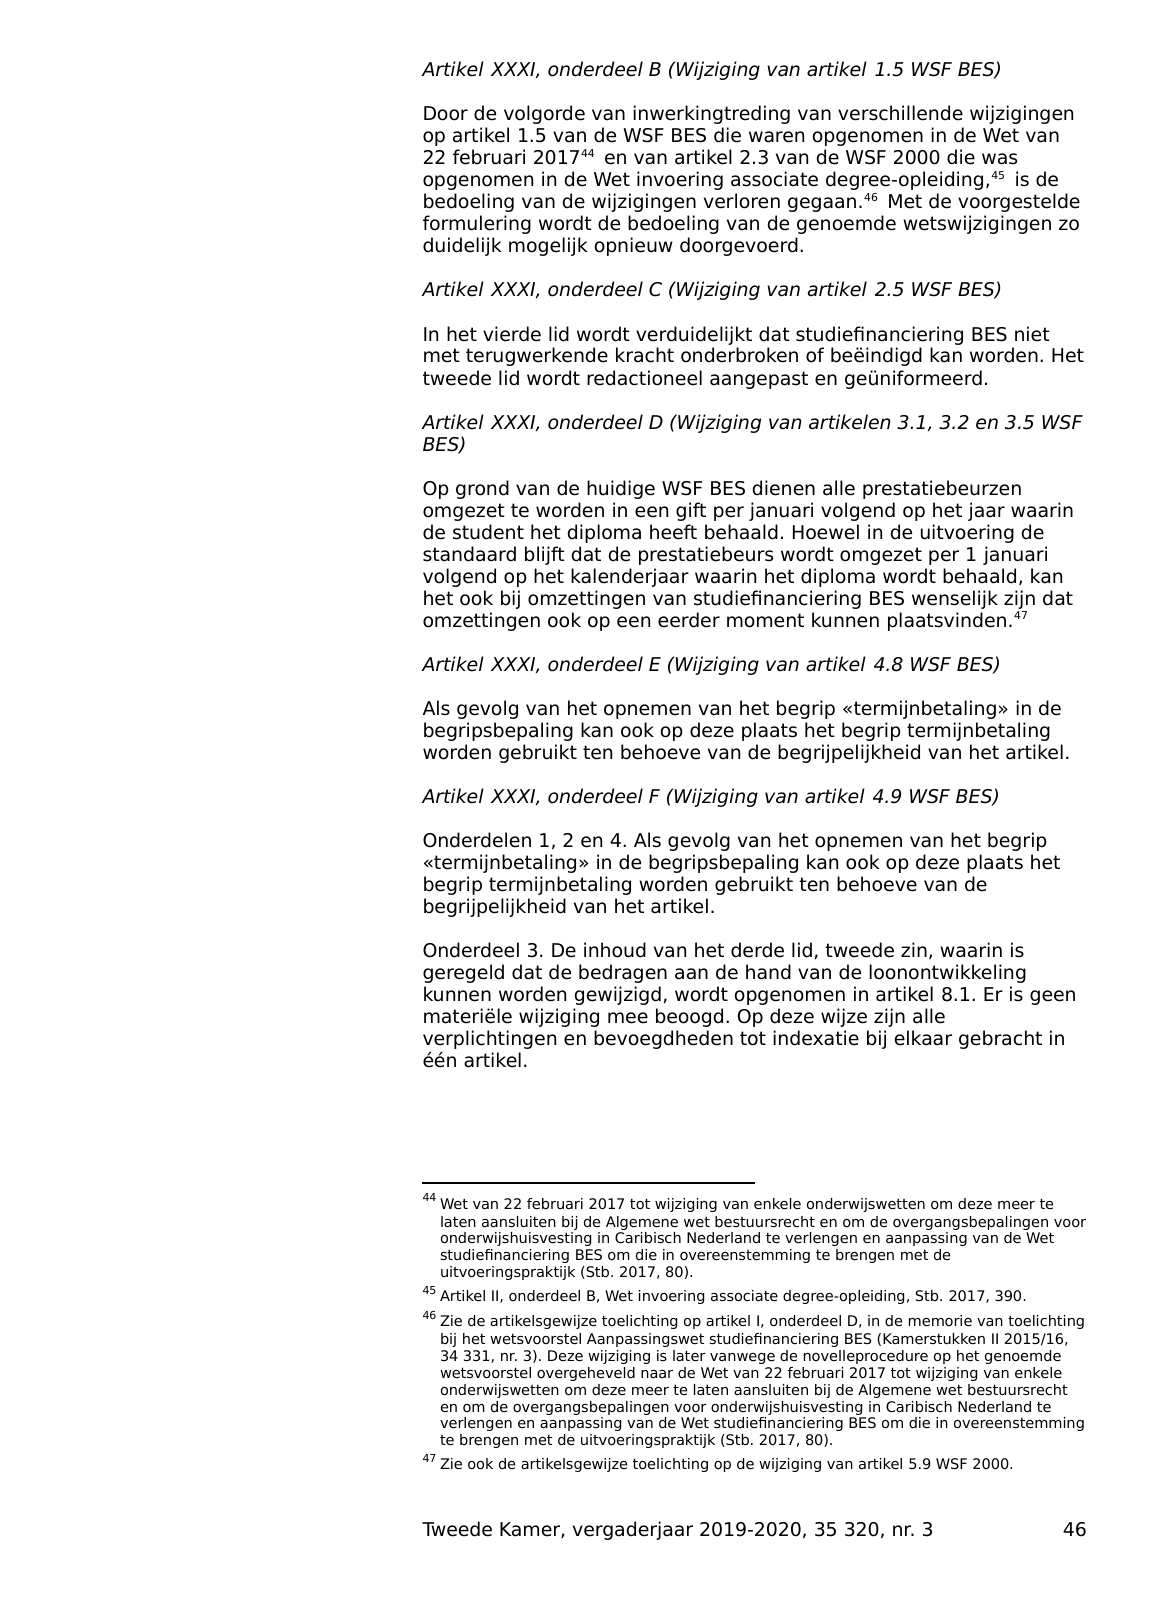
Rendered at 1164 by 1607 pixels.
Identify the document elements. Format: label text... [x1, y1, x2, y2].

subtitle Artikel XXXI, onderdeel C (Wijziging van artikel 2.5 WSF BES) [422, 279, 1087, 301]
text Wet van 22 februari 2017 tot wijziging van enkele onderwijswetten om deze meer te laten aansluiten bij de Algemene wet bestuursrecht en om de overgangsbepalingen voor onderwijshuisvesting in Caribisch Nederland te verlengen en aanpassing van de Wet studiefinanciering BES om die in overeenstemming te brengen met de uitvoeringspraktijk (Stb. 2017, 80). [422, 1192, 1087, 1281]
text Als gevolg van het opnemen van het begrip «termijnbetaling» in de begripsbepaling kan ook op deze plaats het begrip termijnbetaling worden gebruikt ten behoeve van de begrijpelijkheid van het artikel. [422, 698, 1087, 764]
text In het vierde lid wordt verduidelijkt dat studiefinanciering BES niet met terugwerkende kracht onderbroken of beëindigd kan worden. Het tweede lid wordt redactioneel aangepast en geüniformeerd. [422, 323, 1087, 389]
text Door de volgorde van inwerkingtreding van verschillende wijzigingen op artikel 1.5 van de WSF BES die waren opgenomen in de Wet van 22 februari 2017 en van artikel 2.3 van de WSF 2000 die was opgenomen in de Wet invoering associate degree-opleiding, is de bedoeling van de wijzigingen verloren gegaan. Met de voorgestelde formulering wordt de bedoeling van de genoemde wetswijzigingen zo duidelijk mogelijk opnieuw doorgevoerd. [422, 103, 1087, 257]
text Artikel II, onderdeel B, Wet invoering associate degree-opleiding, Stb. 2017, 390. [422, 1284, 1087, 1306]
text Op grond van de huidige WSF BES dienen alle prestatiebeurzen omgezet te worden in een gift per januari volgend op het jaar waarin de student het diploma heeft behaald. Hoewel in de uitvoering de standaard blijft dat de prestatiebeurs wordt omgezet per 1 januari volgend op het kalenderjaar waarin het diploma wordt behaald, kan het ook bij omzettingen van studiefinanciering BES wenselijk zijn dat omzettingen ook op een eerder moment kunnen plaatsvinden. [422, 478, 1087, 632]
text Onderdeel 3. De inhoud van het derde lid, tweede zin, waarin is geregeld dat de bedragen aan de hand van de loonontwikkeling kunnen worden gewijzigd, wordt opgenomen in artikel 8.1. Er is geen materiële wijziging mee beoogd. Op deze wijze zijn alle verplichtingen en bevoegdheden tot indexatie bij elkaar gebracht in één artikel. [422, 940, 1087, 1072]
subtitle Artikel XXXI, onderdeel E (Wijziging van artikel 4.8 WSF BES) [422, 654, 1087, 676]
subtitle Artikel XXXI, onderdeel B (Wijziging van artikel 1.5 WSF BES) [422, 59, 1087, 81]
text Zie ook de artikelsgewijze toelichting op de wijziging van artikel 5.9 WSF 2000. [422, 1452, 1087, 1474]
subtitle Artikel XXXI, onderdeel D (Wijziging van artikelen 3.1, 3.2 en 3.5 WSF BES) [422, 412, 1087, 456]
subtitle Artikel XXXI, onderdeel F (Wijziging van artikel 4.9 WSF BES) [422, 786, 1087, 808]
text Zie de artikelsgewijze toelichting op artikel I, onderdeel D, in de memorie van toelichting bij het wetsvoorstel Aanpassingswet studiefinanciering BES (Kamerstukken II 2015/16, 34 331, nr. 3). Deze wijziging is later vanwege de novelleprocedure op het genoemde wetsvoorstel overgeheveld naar de Wet van 22 februari 2017 tot wijziging van enkele onderwijswetten om deze meer te laten aansluiten bij de Algemene wet bestuursrecht en om de overgangsbepalingen voor onderwijshuisvesting in Caribisch Nederland te verlengen en aanpassing van de Wet studiefinanciering BES om die in overeenstemming te brengen met de uitvoeringspraktijk (Stb. 2017, 80). [422, 1309, 1087, 1449]
text Onderdelen 1, 2 en 4. Als gevolg van het opnemen van het begrip «termijnbetaling» in de begripsbepaling kan ook op deze plaats het begrip termijnbetaling worden gebruikt ten behoeve van de begrijpelijkheid van het artikel. [422, 830, 1087, 918]
